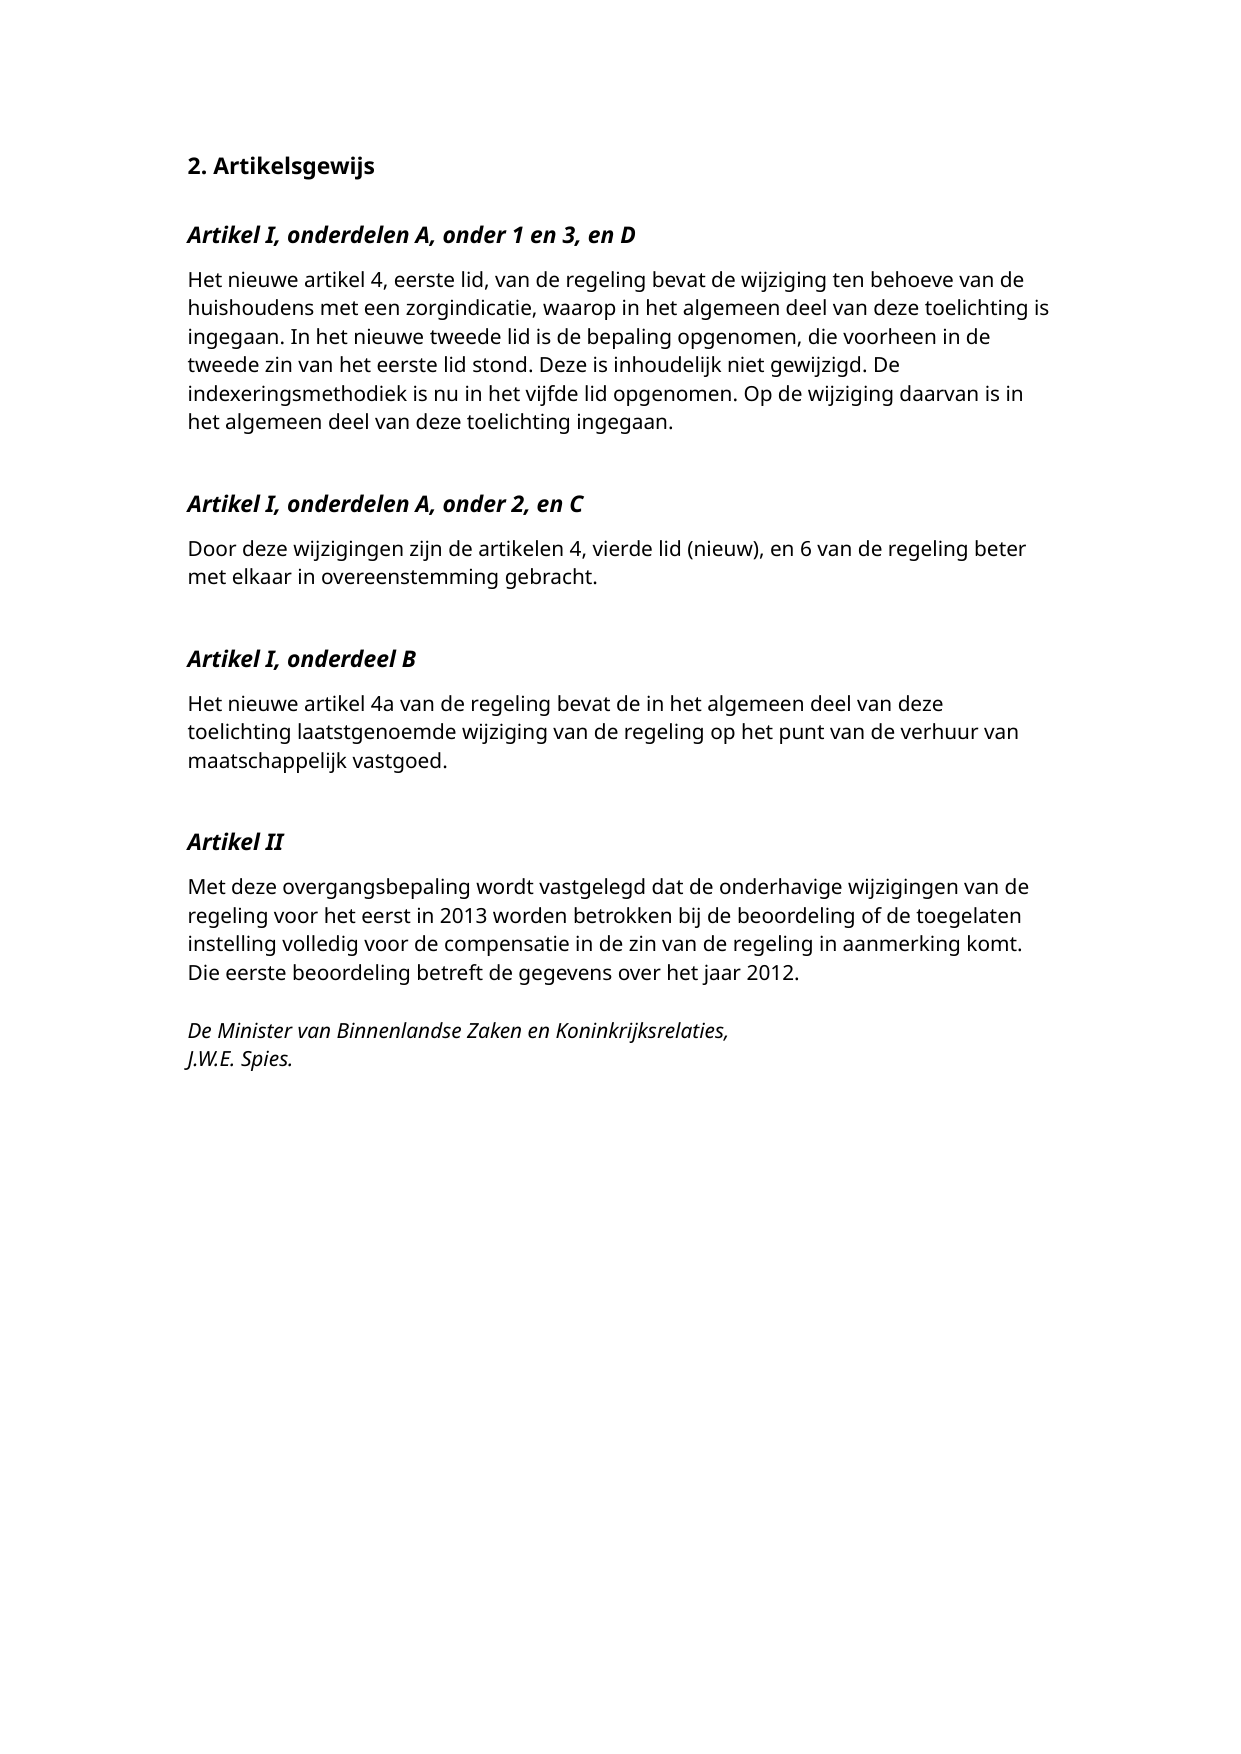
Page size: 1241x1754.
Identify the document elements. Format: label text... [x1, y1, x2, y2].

text J.W.E. Spies. [187, 1044, 1053, 1073]
subtitle Artikel I, onderdelen A, onder 2, en C [187, 488, 1053, 519]
text Het nieuwe artikel 4a van de regeling bevat de in het algemeen deel van deze toelichting laatstgenoemde wijziging van de regeling op het punt van de verhuur van maatschappelijk vastgoed. [187, 689, 1053, 774]
subtitle 2. Artikelsgewijs [187, 150, 1053, 181]
subtitle Artikel I, onderdeel B [187, 643, 1053, 674]
text Door deze wijzigingen zijn de artikelen 4, vierde lid (nieuw), en 6 van de regeling beter met elkaar in overeenstemming gebracht. [187, 534, 1053, 591]
subtitle Artikel I, onderdelen A, onder 1 en 3, en D [187, 219, 1053, 250]
subtitle Artikel II [187, 826, 1053, 857]
text De Minister van Binnenlandse Zaken en Koninkrijksrelaties, [187, 1016, 1053, 1044]
text Het nieuwe artikel 4, eerste lid, van de regeling bevat de wijziging ten behoeve van de huishoudens met een zorgindicatie, waarop in het algemeen deel van deze toelichting is ingegaan. In het nieuwe tweede lid is de bepaling opgenomen, die voorheen in de tweede zin van het eerste lid stond. Deze is inhoudelijk niet gewijzigd. De indexeringsmethodiek is nu in het vijfde lid opgenomen. Op de wijziging daarvan is in het algemeen deel van deze toelichting ingegaan. [187, 265, 1053, 436]
text Met deze overgangsbepaling wordt vastgelegd dat de onderhavige wijzigingen van de regeling voor het eerst in 2013 worden betrokken bij de beoordeling of de toegelaten instelling volledig voor de compensatie in de zin van de regeling in aanmerking komt. Die eerste beoordeling betreft de gegevens over het jaar 2012. [187, 872, 1053, 986]
